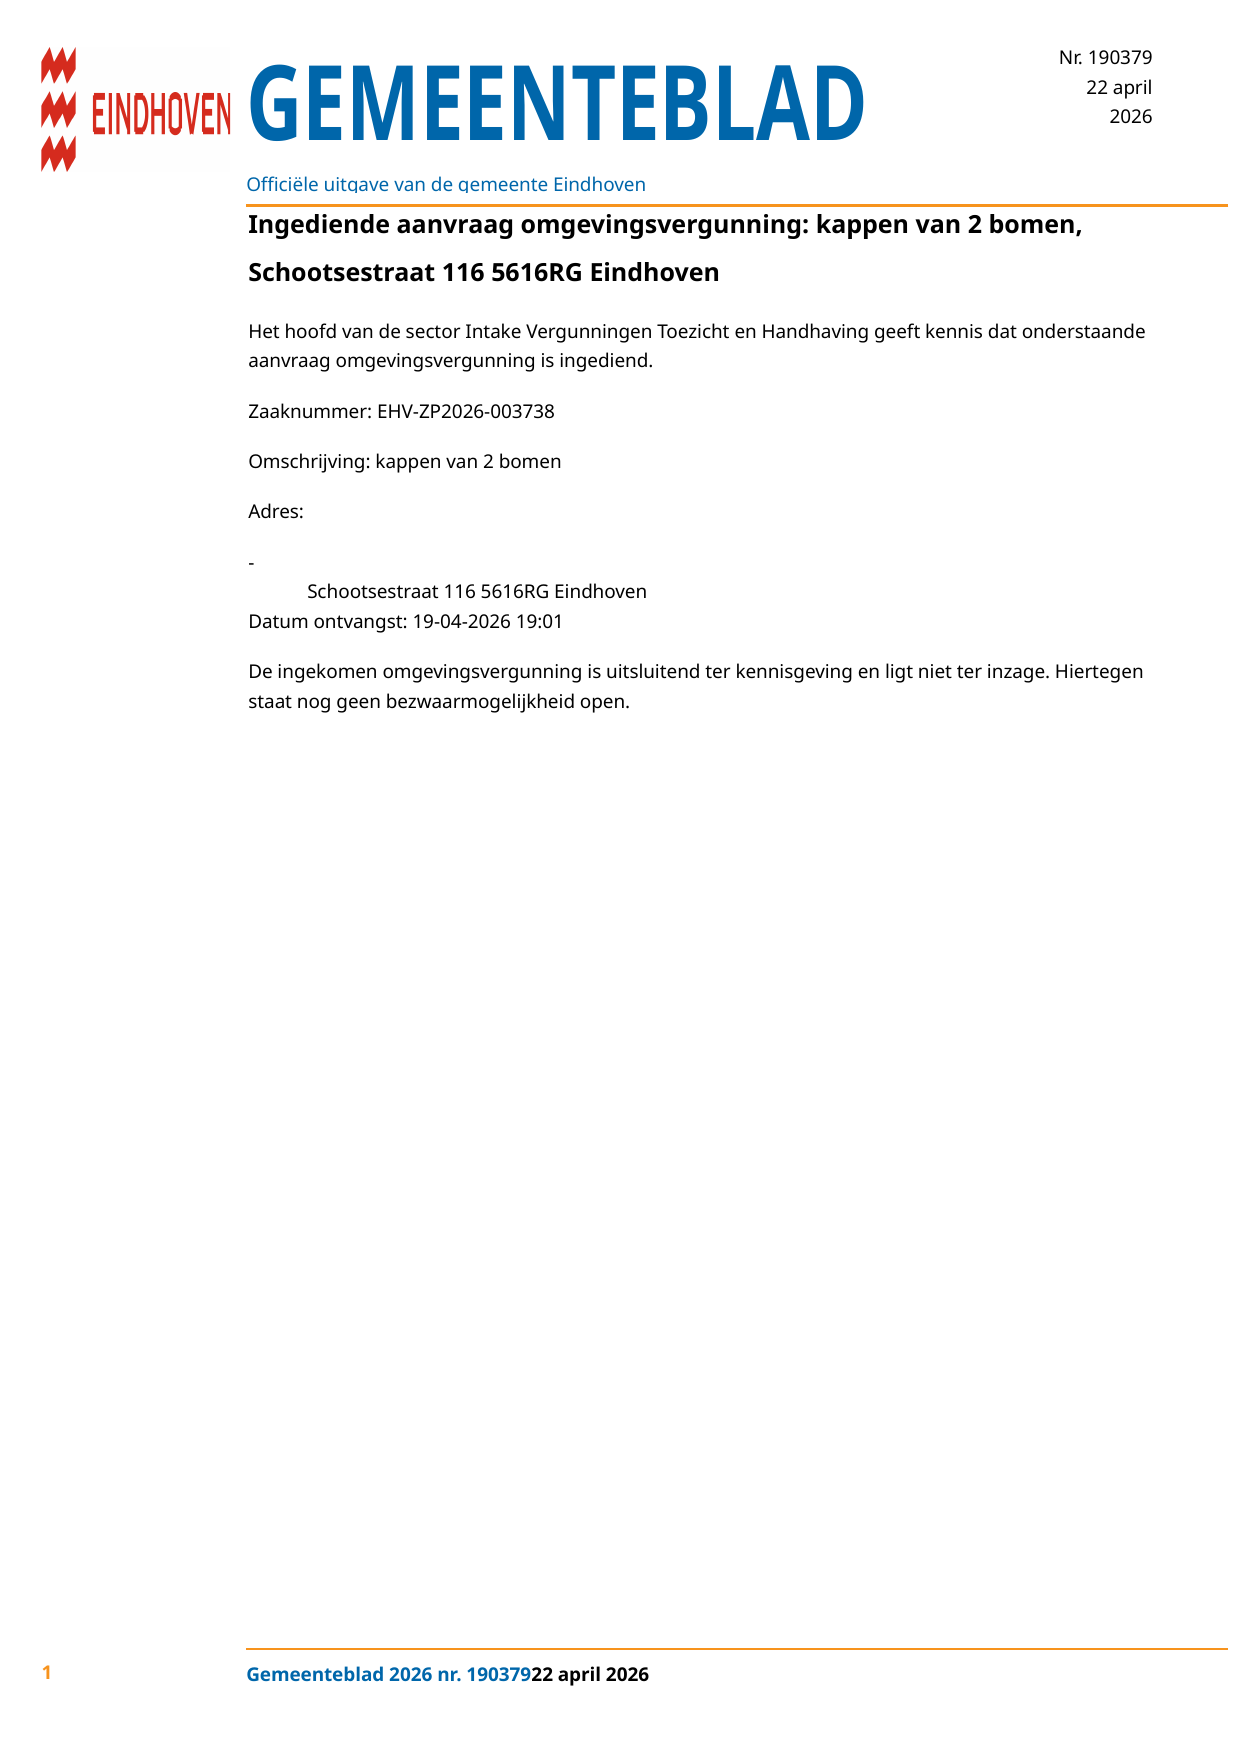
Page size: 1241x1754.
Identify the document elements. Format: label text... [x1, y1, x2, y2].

text Het hoofd van de sector Intake Vergunningen Toezicht en Handhaving geeft kennis dat onderstaande aanvraag omgevingsvergunning is ingediend. [248, 318, 1152, 373]
picture [41, 47, 231, 172]
text Omschrijving: kappen van 2 bomen [248, 448, 1152, 474]
text Zaaknummer: EHV-ZP2026-003738 [248, 398, 1152, 424]
list Schootsestraat 116 5616RG Eindhoven [248, 579, 1152, 604]
text De ingekomen omgevingsvergunning is uitsluitend ter kennisgeving en ligt niet ter inzage. Hiertegen staat nog geen bezwaarmogelijkheid open. [248, 659, 1152, 714]
text Adres: [248, 499, 1152, 524]
text Ingediende aanvraag omgevingsvergunning: kappen van 2 bomen, Schootsestraat 116 5616RG Eindhoven [248, 207, 1152, 288]
text Datum ontvangst: 19-04-2026 19:01 [248, 608, 1152, 634]
